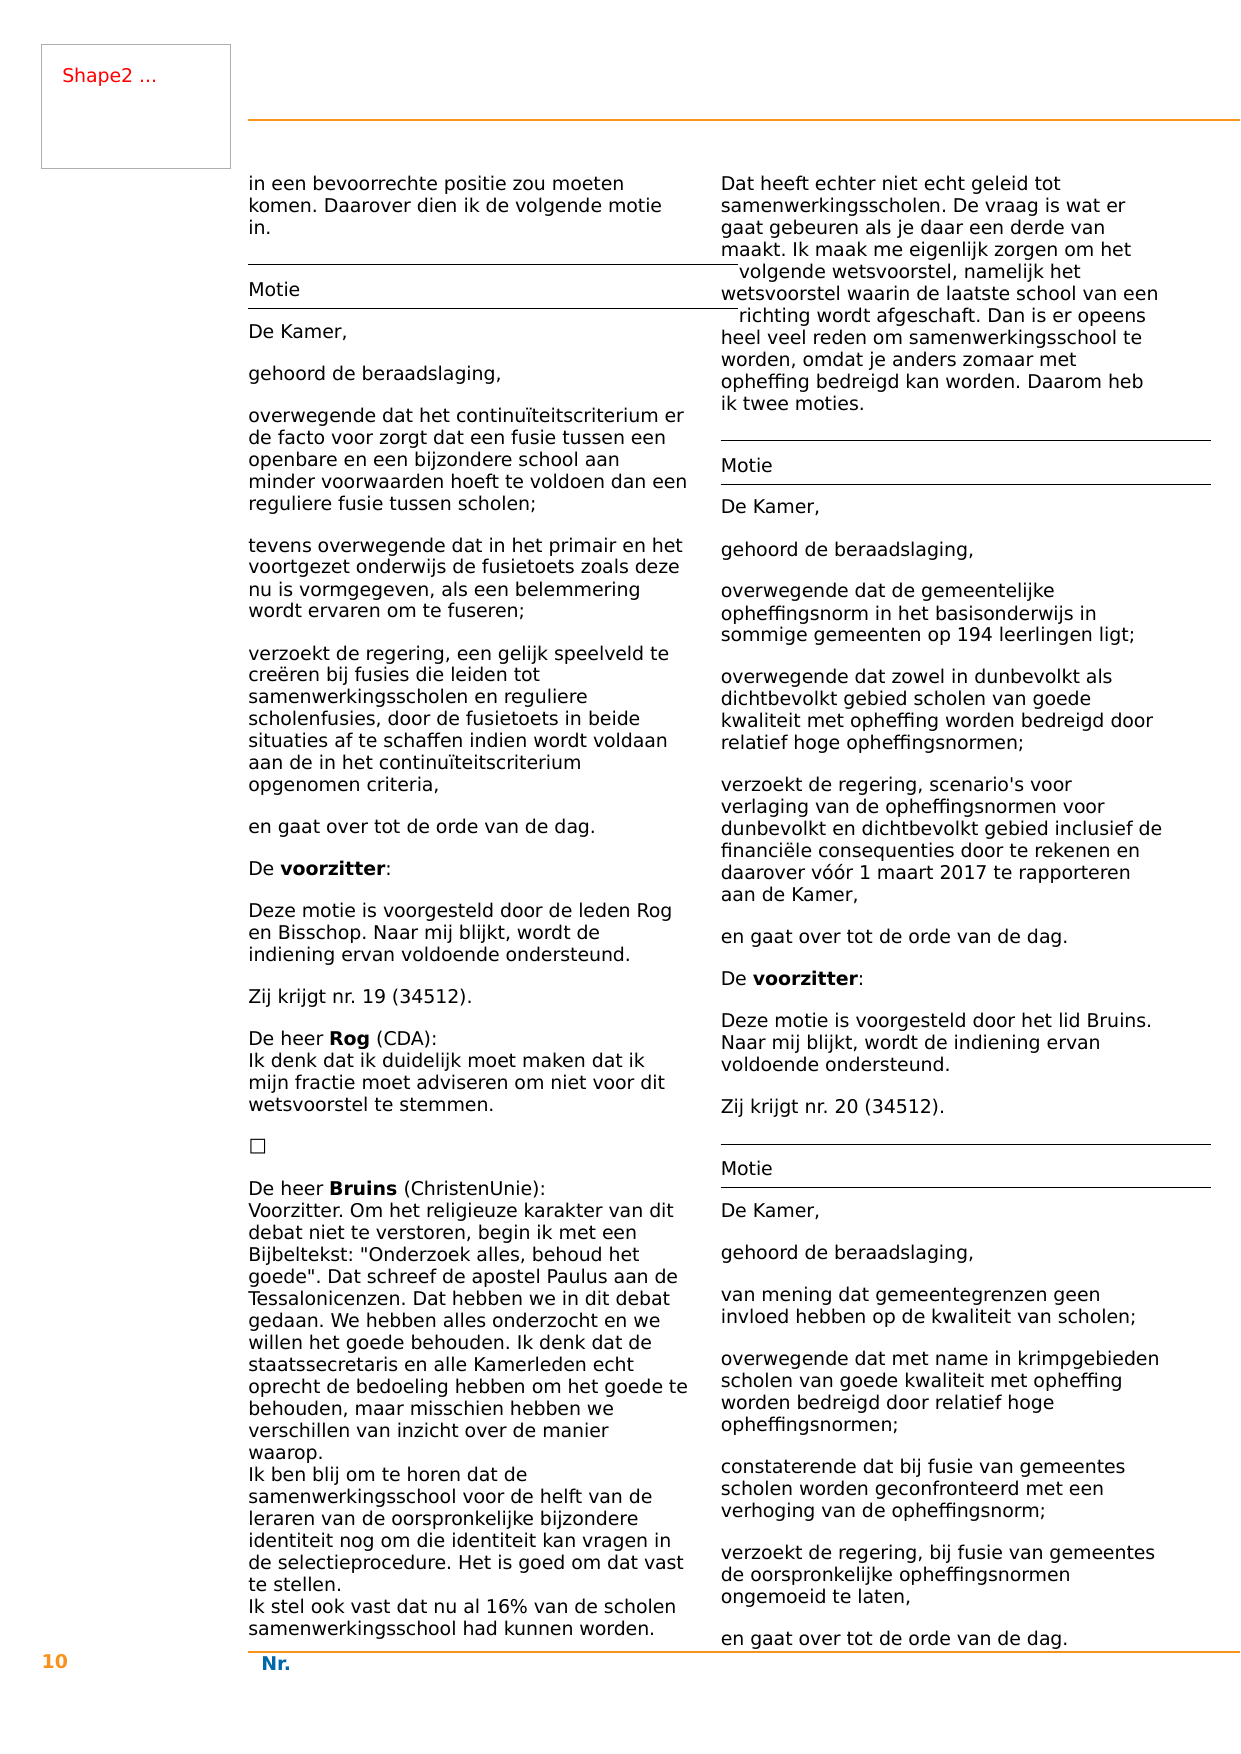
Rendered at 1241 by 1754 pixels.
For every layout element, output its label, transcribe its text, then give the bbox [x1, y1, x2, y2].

text in een bevoorrechte positie zou moeten komen. Daarover dien ik de volgende motie in. [248, 173, 691, 239]
text Voorzitter. Om het religieuze karakter van dit debat niet te verstoren, begin ik met een Bijbeltekst: "Onderzoek alles, behoud het goede". Dat schreef de apostel Paulus aan de Tessalonicenzen. Dat hebben we in dit debat gedaan. We hebben alles onderzocht en we willen het goede behouden. Ik denk dat de staatssecretaris en alle Kamerleden echt oprecht de bedoeling hebben om het goede te behouden, maar misschien hebben we verschillen van inzicht over de manier waarop. [248, 1200, 691, 1464]
text De Kamer, [721, 1200, 1163, 1222]
text Zij krijgt nr. 19 (34512). [248, 986, 691, 1008]
text Motie [248, 279, 691, 301]
text constaterende dat bij fusie van gemeentes scholen worden geconfronteerd met een verhoging van de opheffingsnorm; [721, 1456, 1163, 1522]
text tevens overwegende dat in het primair en het voortgezet onderwijs de fusietoets zoals deze nu is vormgegeven, als een belemmering wordt ervaren om te fuseren; [248, 534, 691, 622]
text van mening dat gemeentegrenzen geen invloed hebben op de kwaliteit van scholen; [721, 1284, 1163, 1328]
text overwegende dat de gemeentelijke opheffingsnorm in het basisonderwijs in sommige gemeenten op 194 leerlingen ligt; [721, 580, 1163, 646]
text en gaat over tot de orde van de dag. [248, 816, 691, 838]
text ⬜ [248, 1136, 691, 1158]
text gehoord de beraadslaging, [248, 363, 691, 384]
text Motie [721, 1158, 1163, 1180]
text gehoord de beraadslaging, [721, 538, 1163, 560]
text De heer Bruins (ChristenUnie): [248, 1178, 691, 1200]
text Deze motie is voorgesteld door de leden Rog en Bisschop. Naar mij blijkt, wordt de indiening ervan voldoende ondersteund. [248, 900, 691, 966]
text De Kamer, [721, 496, 1163, 518]
text overwegende dat zowel in dunbevolkt als dichtbevolkt gebied scholen van goede kwaliteit met opheffing worden bedreigd door relatief hoge opheffingsnormen; [721, 666, 1163, 754]
text Ik denk dat ik duidelijk moet maken dat ik mijn fractie moet adviseren om niet voor dit wetsvoorstel te stemmen. [248, 1050, 691, 1116]
text De Kamer, [248, 321, 691, 343]
text De voorzitter: [248, 858, 691, 880]
text Deze motie is voorgesteld door het lid Bruins. Naar mij blijkt, wordt de indiening ervan voldoende ondersteund. [721, 1010, 1163, 1076]
text verzoekt de regering, bij fusie van gemeentes de oorspronkelijke opheffingsnormen ongemoeid te laten, [721, 1542, 1163, 1608]
text De heer Rog (CDA): [248, 1028, 691, 1050]
text en gaat over tot de orde van de dag. [721, 1628, 1163, 1649]
text overwegende dat met name in krimpgebieden scholen van goede kwaliteit met opheffing worden bedreigd door relatief hoge opheffingsnormen; [721, 1348, 1163, 1436]
text gehoord de beraadslaging, [721, 1242, 1163, 1264]
text Dat heeft echter niet echt geleid tot samenwerkingsscholen. De vraag is wat er gaat gebeuren als je daar een derde van maakt. Ik maak me eigenlijk zorgen om het volgende wetsvoorstel, namelijk het wetsvoorstel waarin de laatste school van een richting wordt afgeschaft. Dan is er opeens heel veel reden om samenwerkingsschool te worden, omdat je anders zomaar met opheffing bedreigd kan worden. Daarom heb ik twee moties. [721, 173, 1163, 414]
text overwegende dat het continuïteitscriterium er de facto voor zorgt dat een fusie tussen een openbare en een bijzondere school aan minder voorwaarden hoeft te voldoen dan een reguliere fusie tussen scholen; [248, 404, 691, 514]
text De voorzitter: [721, 968, 1163, 990]
text verzoekt de regering, scenario's voor verlaging van de opheffingsnormen voor dunbevolkt en dichtbevolkt gebied inclusief de financiële consequenties door te rekenen en daarover vóór 1 maart 2017 te rapporteren aan de Kamer, [721, 774, 1163, 906]
text en gaat over tot de orde van de dag. [721, 926, 1163, 948]
text Motie [721, 454, 1163, 476]
text Zij krijgt nr. 20 (34512). [721, 1096, 1163, 1118]
text Ik stel ook vast dat nu al 16% van de scholen samenwerkingsschool had kunnen worden. [248, 1596, 691, 1639]
text verzoekt de regering, een gelijk speelveld te creëren bij fusies die leiden tot samenwerkingsscholen en reguliere scholenfusies, door de fusietoets in beide situaties af te schaffen indien wordt voldaan aan de in het continuïteitscriterium opgenomen criteria, [248, 642, 691, 796]
text Ik ben blij om te horen dat de samenwerkingsschool voor de helft van de leraren van de oorspronkelijke bijzondere identiteit nog om die identiteit kan vragen in de selectieprocedure. Het is goed om dat vast te stellen. [248, 1464, 691, 1596]
